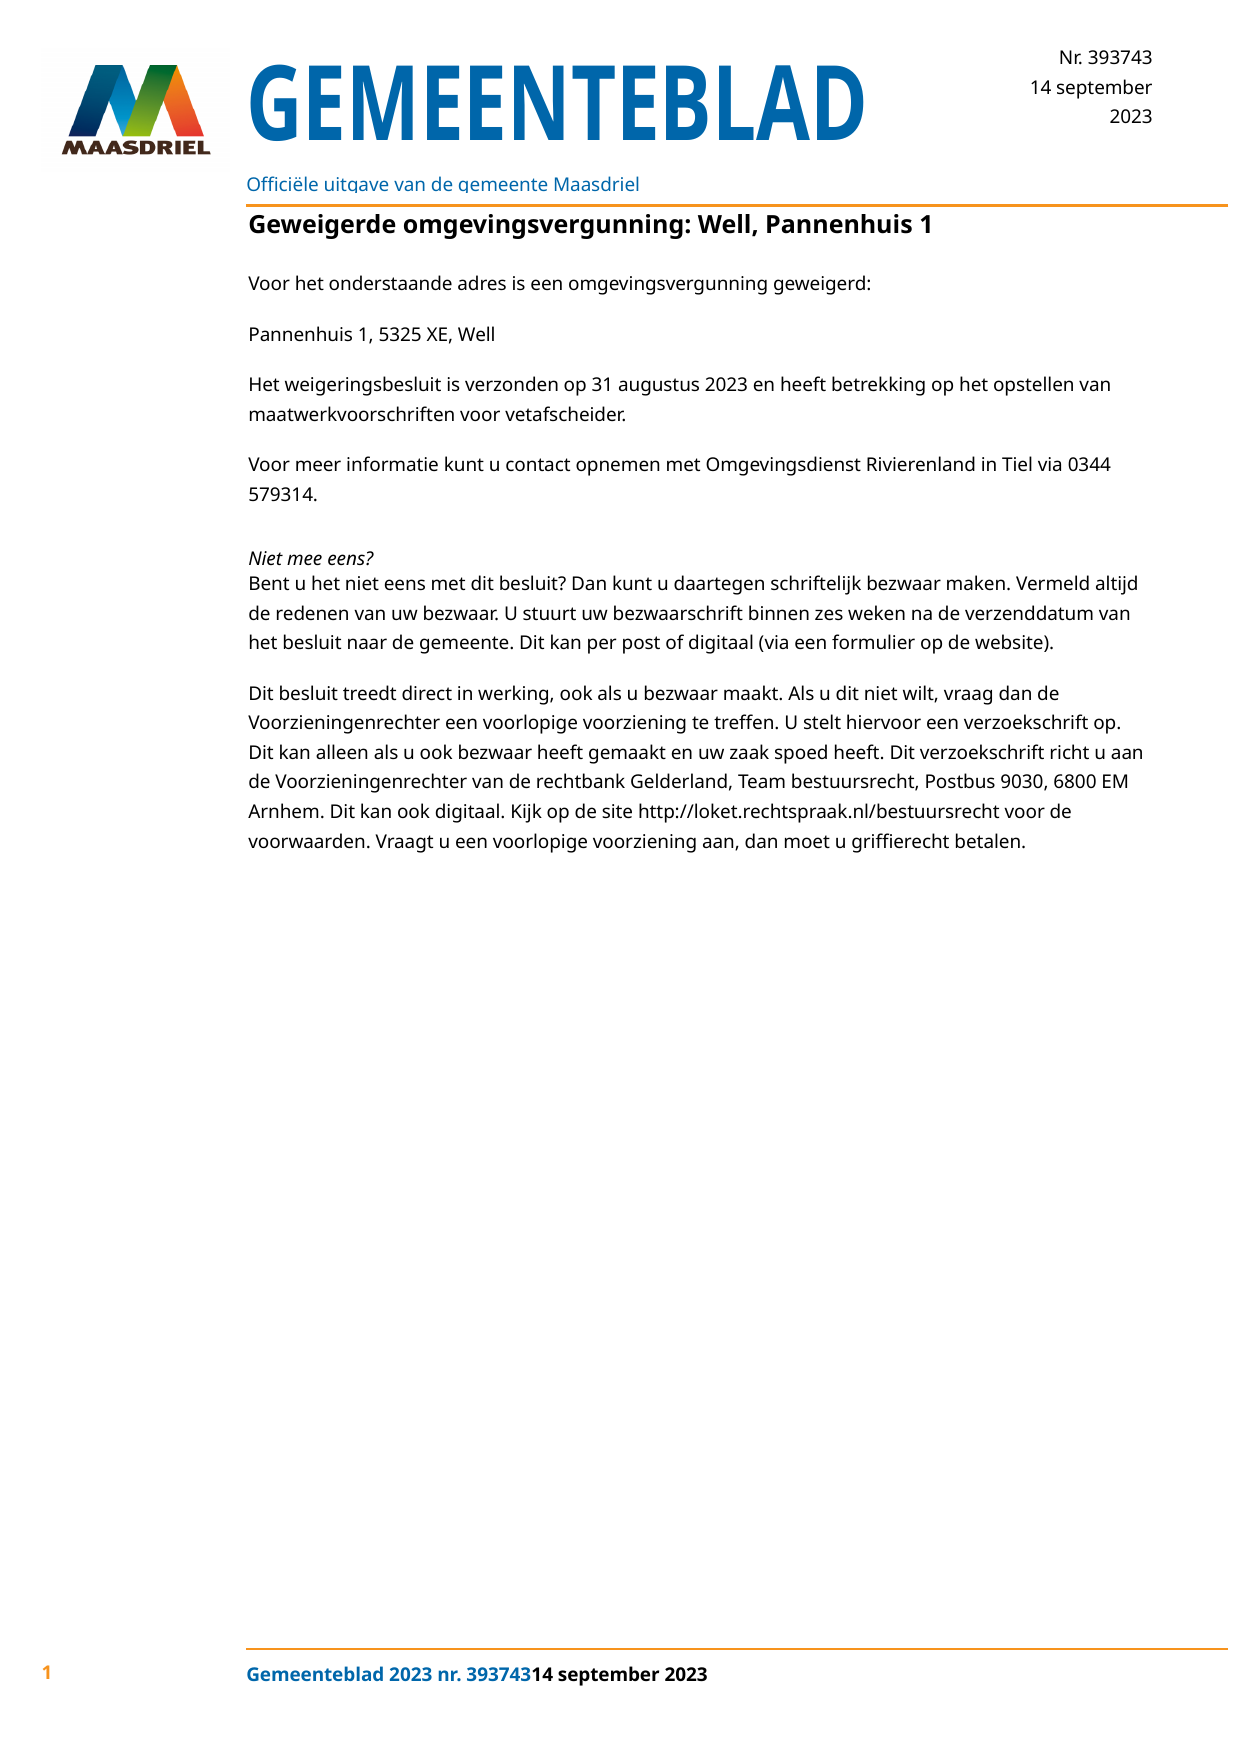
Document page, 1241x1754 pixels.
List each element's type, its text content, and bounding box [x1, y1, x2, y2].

text Niet mee eens? [248, 545, 1152, 570]
picture [41, 47, 231, 172]
text Pannenhuis 1, 5325 XE, Well [248, 321, 1152, 346]
text Geweigerde omgevingsvergunning: Well, Pannenhuis 1 [248, 207, 1152, 241]
text Bent u het niet eens met dit besluit? Dan kunt u daartegen schriftelijk bezwaar maken. Vermeld altijd de redenen van uw bezwaar. U stuurt uw bezwaarschrift binnen zes weken na de verzenddatum van het besluit naar de gemeente. Dit kan per post of digitaal (via een formulier op de website). [248, 570, 1152, 655]
text Voor het onderstaande adres is een omgevingsvergunning geweigerd: [248, 270, 1152, 296]
text Het weigeringsbesluit is verzonden op 31 augustus 2023 en heeft betrekking op het opstellen van maatwerkvoorschriften voor vetafscheider. [248, 371, 1152, 426]
text Voor meer informatie kunt u contact opnemen met Omgevingsdienst Rivierenland in Tiel via 0344 579314. [248, 451, 1152, 506]
text Dit besluit treedt direct in werking, ook als u bezwaar maakt. Als u dit niet wilt, vraag dan de Voorzieningenrechter een voorlopige voorziening te treffen. U stelt hiervoor een verzoekschrift op. Dit kan alleen als u ook bezwaar heeft gemaakt en uw zaak spoed heeft. Dit verzoekschrift richt u aan de Voorzieningenrechter van de rechtbank Gelderland, Team bestuursrecht, Postbus 9030, 6800 EM Arnhem. Dit kan ook digitaal. Kijk op de site http://loket.rechtspraak.nl/bestuursrecht voor de voorwaarden. Vraagt u een voorlopige voorziening aan, dan moet u griffierecht betalen. [248, 680, 1152, 854]
